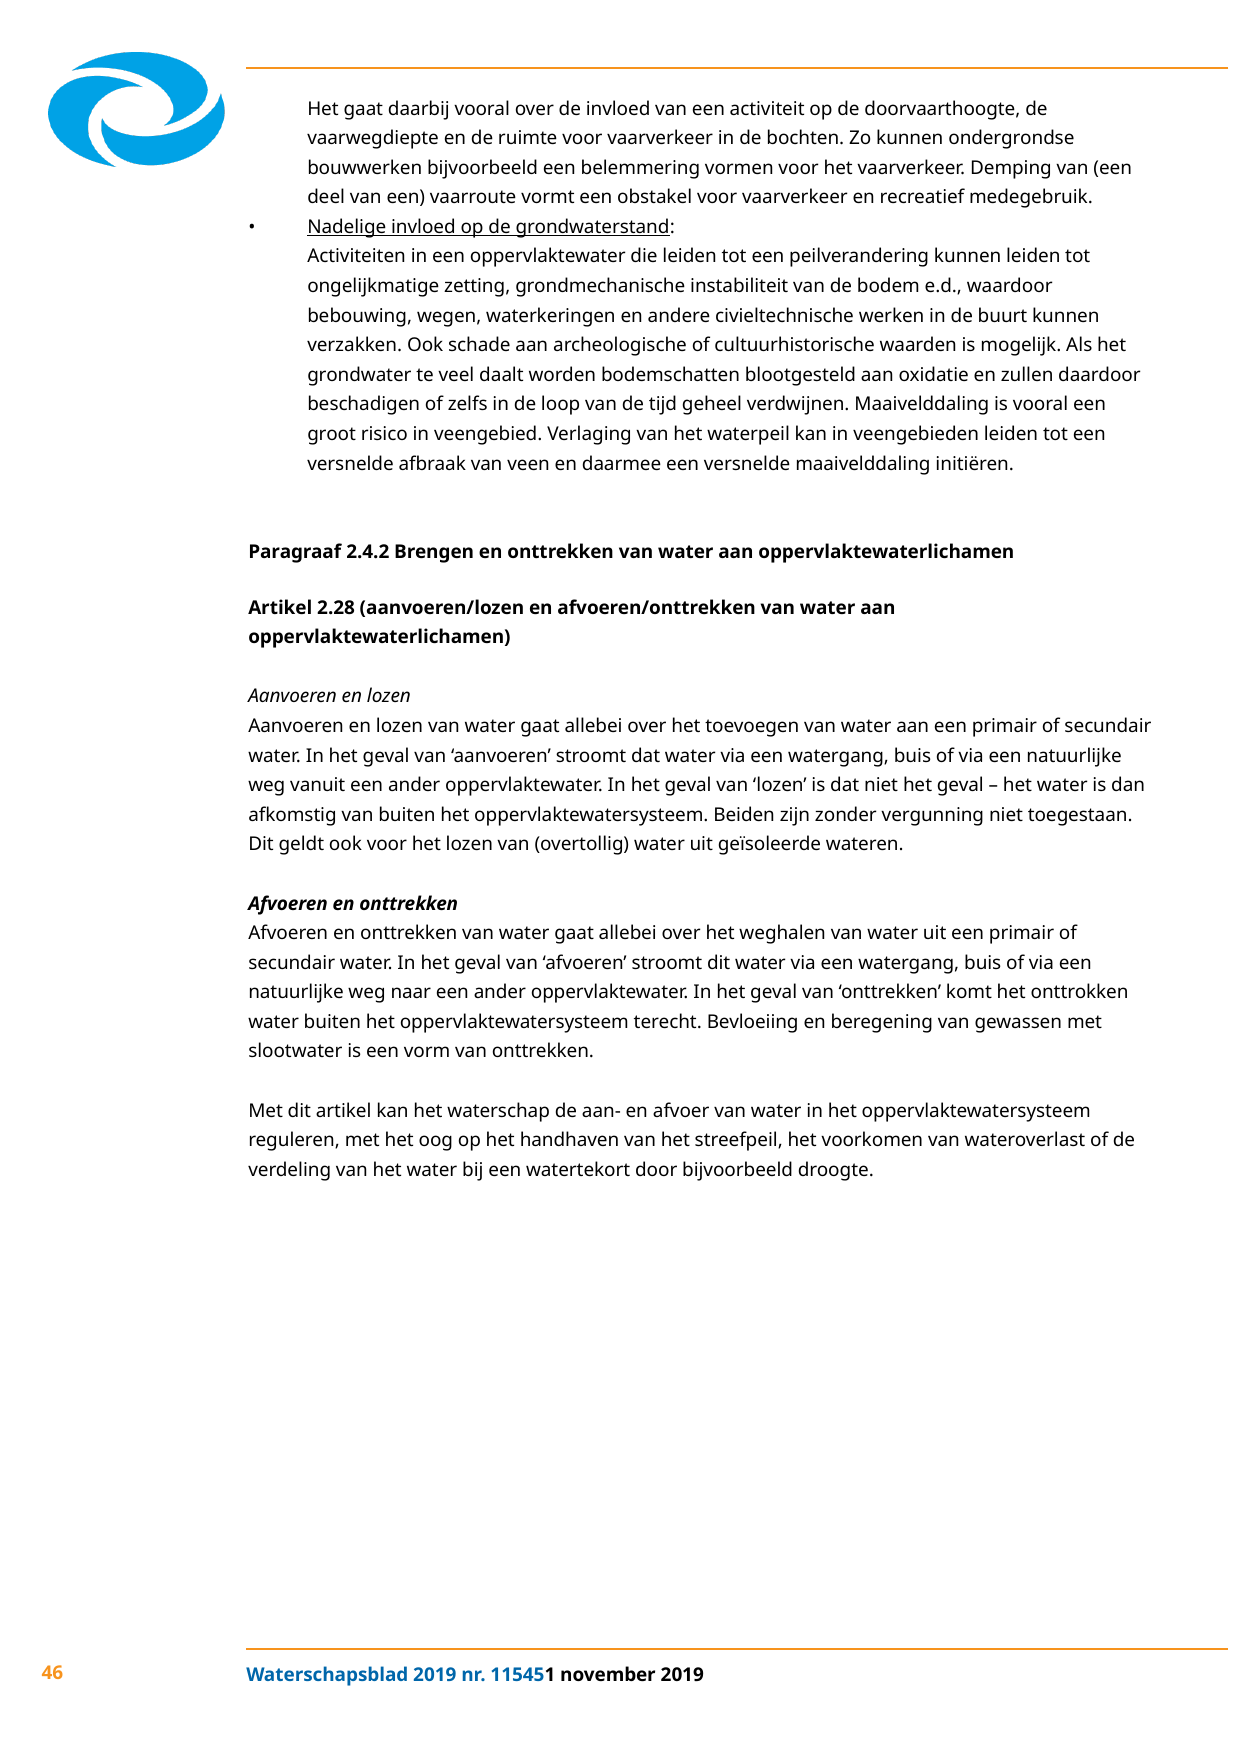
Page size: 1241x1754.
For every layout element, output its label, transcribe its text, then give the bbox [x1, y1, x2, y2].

list Activiteiten in een oppervlaktewater die leiden tot een peilverandering kunnen leiden tot ongelijkmatige zetting, grondmechanische instabiliteit van de bodem e.d., waardoor bebouwing, wegen, waterkeringen en andere civieltechnische werken in de buurt kunnen verzakken. Ook schade aan archeologische of cultuurhistorische waarden is mogelijk. Als het grondwater te veel daalt worden bodemschatten blootgesteld aan oxidatie en zullen daardoor beschadigen of zelfs in de loop van de tijd geheel verdwijnen. Maaivelddaling is vooral een groot risico in veengebied. Verlaging van het waterpeil kan in veengebieden leiden tot een versnelde afbraak van veen en daarmee een versnelde maaivelddaling initiëren. [248, 243, 1152, 476]
text Artikel 2.28 (aanvoeren/lozen en afvoeren/onttrekken van water aan oppervlaktewaterlichamen) [248, 594, 1152, 649]
list Het gaat daarbij vooral over de invloed van een activiteit op de doorvaarthoogte, de vaarwegdiepte en de ruimte voor vaarverkeer in de bochten. Zo kunnen ondergrondse bouwwerken bijvoorbeeld een belemmering vormen voor het vaarverkeer. Demping van (een deel van een) vaarroute vormt een obstakel voor vaarverkeer en recreatief medegebruik. [248, 95, 1152, 209]
text Met dit artikel kan het waterschap de aan- en afvoer van water in het oppervlaktewatersysteem reguleren, met het oog op het handhaven van het streefpeil, het voorkomen van wateroverlast of de verdeling van het water bij een watertekort door bijvoorbeeld droogte. [248, 1097, 1152, 1182]
list Nadelige invloed op de grondwaterstand: [248, 213, 1152, 239]
text Afvoeren en onttrekken van water gaat allebei over het weghalen van water uit een primair of secundair water. In het geval van ‘afvoeren’ stroomt dit water via een watergang, buis of via een natuurlijke weg naar een ander oppervlaktewater. In het geval van ‘onttrekken’ komt het onttrokken water buiten het oppervlaktewatersysteem terecht. Bevloeiing en beregening van gewassen met slootwater is een vorm van onttrekken. [248, 919, 1152, 1063]
text Aanvoeren en lozen van water gaat allebei over het toevoegen van water aan een primair of secundair water. In het geval van ‘aanvoeren’ stroomt dat water via een watergang, buis of via een natuurlijke weg vanuit een ander oppervlaktewater. In het geval van ‘lozen’ is dat niet het geval – het water is dan afkomstig van buiten het oppervlaktewatersysteem. Beiden zijn zonder vergunning niet toegestaan. Dit geldt ook voor het lozen van (overtollig) water uit geïsoleerde wateren. [248, 712, 1152, 856]
text Aanvoeren en lozen [248, 683, 1152, 708]
text Paragraaf 2.4.2 Brengen en onttrekken van water aan oppervlaktewaterlichamen [248, 538, 1152, 564]
text Afvoeren en onttrekken [248, 890, 1152, 915]
picture [41, 47, 231, 172]
